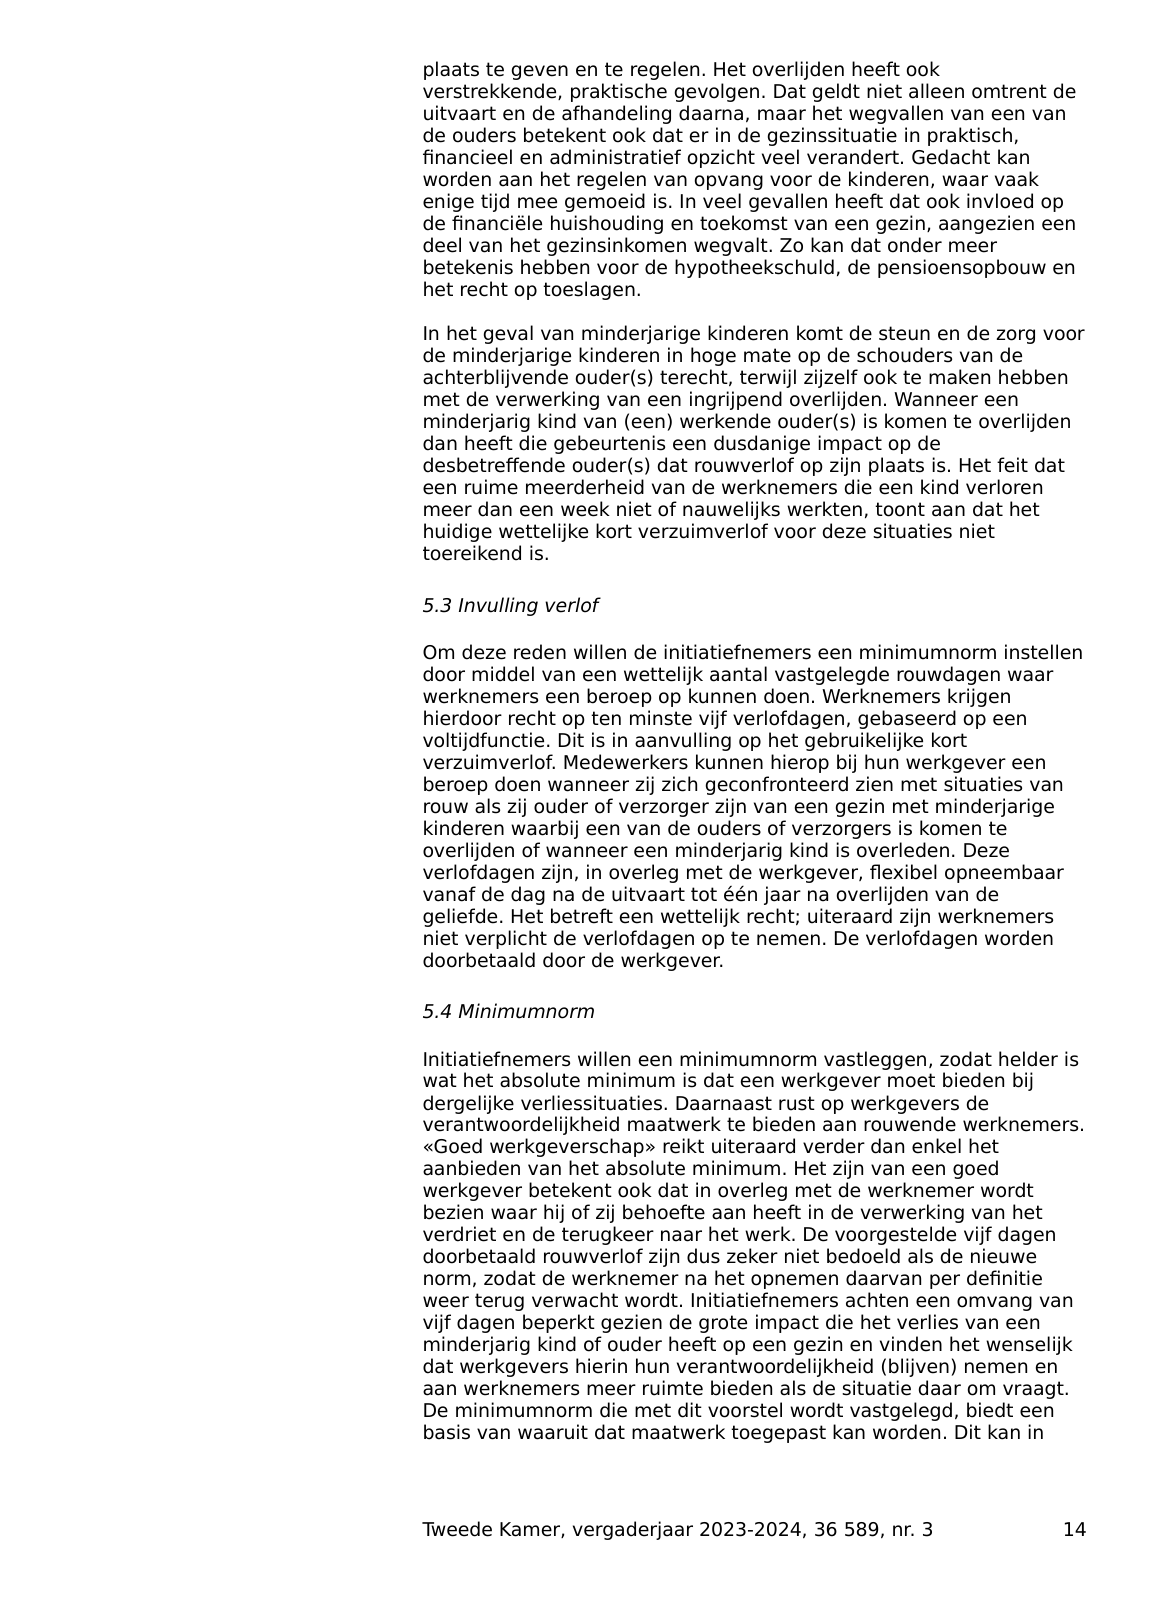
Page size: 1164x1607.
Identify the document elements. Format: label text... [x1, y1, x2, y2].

subtitle 5.4 Minimumnorm [422, 1001, 1087, 1023]
text Initiatiefnemers willen een minimumnorm vastleggen, zodat helder is wat het absolute minimum is dat een werkgever moet bieden bij dergelijke verliessituaties. Daarnaast rust op werkgevers de verantwoordelijkheid maatwerk te bieden aan rouwende werknemers. «Goed werkgeverschap» reikt uiteraard verder dan enkel het aanbieden van het absolute minimum. Het zijn van een goed werkgever betekent ook dat in overleg met de werknemer wordt bezien waar hij of zij behoefte aan heeft in de verwerking van het verdriet en de terugkeer naar het werk. De voorgestelde vijf dagen doorbetaald rouwverlof zijn dus zeker niet bedoeld als de nieuwe norm, zodat de werknemer na het opnemen daarvan per definitie weer terug verwacht wordt. Initiatiefnemers achten een omvang van vijf dagen beperkt gezien de grote impact die het verlies van een minderjarig kind of ouder heeft op een gezin en vinden het wenselijk dat werkgevers hierin hun verantwoordelijkheid (blijven) nemen en aan werknemers meer ruimte bieden als de situatie daar om vraagt. De minimumnorm die met dit voorstel wordt vastgelegd, biedt een basis van waaruit dat maatwerk toegepast kan worden. Dit kan in [422, 1048, 1087, 1444]
text Om deze reden willen de initiatiefnemers een minimumnorm instellen door middel van een wettelijk aantal vastgelegde rouwdagen waar werknemers een beroep op kunnen doen. Werknemers krijgen hierdoor recht op ten minste vijf verlofdagen, gebaseerd op een voltijdfunctie. Dit is in aanvulling op het gebruikelijke kort verzuimverlof. Medewerkers kunnen hierop bij hun werkgever een beroep doen wanneer zij zich geconfronteerd zien met situaties van rouw als zij ouder of verzorger zijn van een gezin met minderjarige kinderen waarbij een van de ouders of verzorgers is komen te overlijden of wanneer een minderjarig kind is overleden. Deze verlofdagen zijn, in overleg met de werkgever, flexibel opneembaar vanaf de dag na de uitvaart tot één jaar na overlijden van de geliefde. Het betreft een wettelijk recht; uiteraard zijn werknemers niet verplicht de verlofdagen op te nemen. De verlofdagen worden doorbetaald door de werkgever. [422, 642, 1087, 971]
subtitle 5.3 Invulling verlof [422, 595, 1087, 617]
text In het geval van minderjarige kinderen komt de steun en de zorg voor de minderjarige kinderen in hoge mate op de schouders van de achterblijvende ouder(s) terecht, terwijl zijzelf ook te maken hebben met de verwerking van een ingrijpend overlijden. Wanneer een minderjarig kind van (een) werkende ouder(s) is komen te overlijden dan heeft die gebeurtenis een dusdanige impact op de desbetreffende ouder(s) dat rouwverlof op zijn plaats is. Het feit dat een ruime meerderheid van de werknemers die een kind verloren meer dan een week niet of nauwelijks werkten, toont aan dat het huidige wettelijke kort verzuimverlof voor deze situaties niet toereikend is. [422, 323, 1087, 565]
text plaats te geven en te regelen. Het overlijden heeft ook verstrekkende, praktische gevolgen. Dat geldt niet alleen omtrent de uitvaart en de afhandeling daarna, maar het wegvallen van een van de ouders betekent ook dat er in de gezinssituatie in praktisch, financieel en administratief opzicht veel verandert. Gedacht kan worden aan het regelen van opvang voor de kinderen, waar vaak enige tijd mee gemoeid is. In veel gevallen heeft dat ook invloed op de financiële huishouding en toekomst van een gezin, aangezien een deel van het gezinsinkomen wegvalt. Zo kan dat onder meer betekenis hebben voor de hypotheekschuld, de pensioensopbouw en het recht op toeslagen. [422, 59, 1087, 301]
